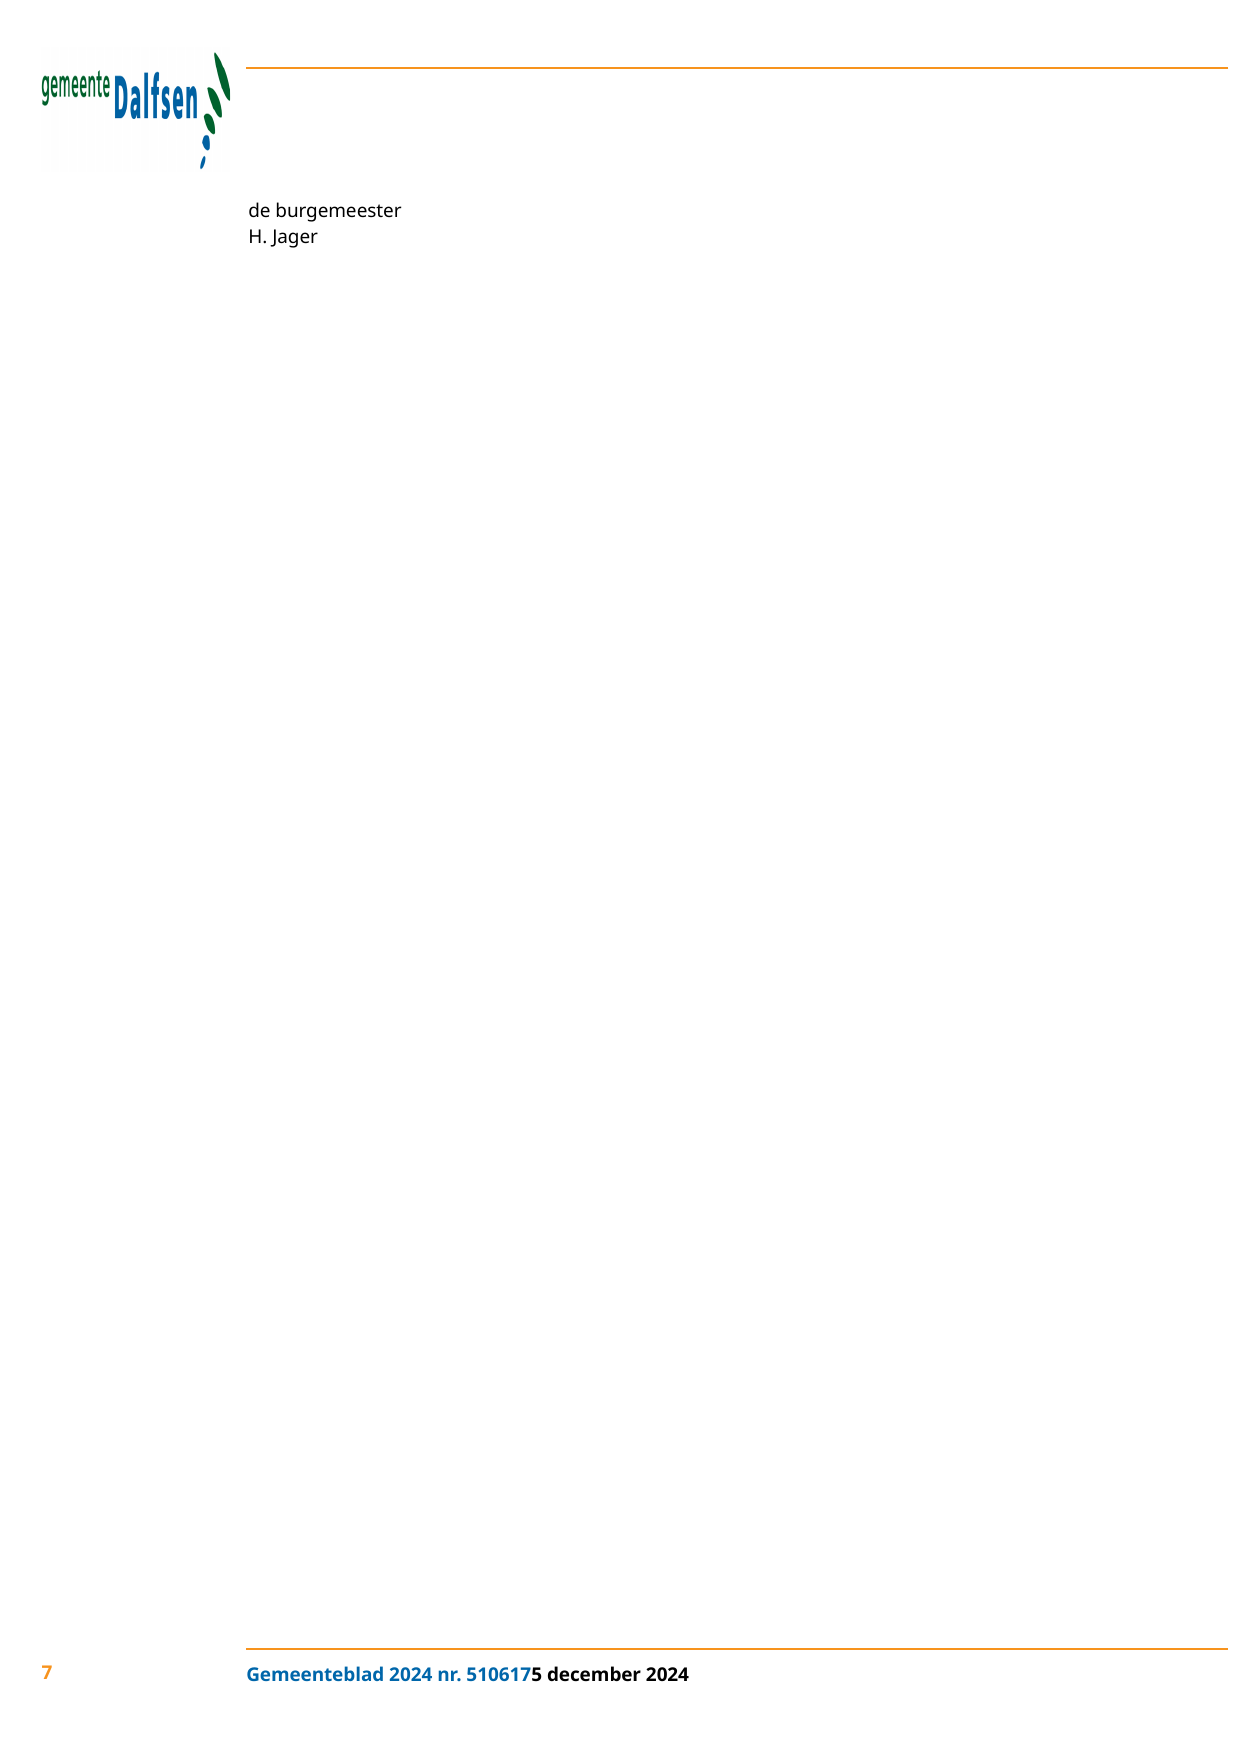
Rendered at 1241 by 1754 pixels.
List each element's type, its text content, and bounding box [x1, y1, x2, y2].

text de burgemeester [248, 198, 1152, 223]
text H. Jager [248, 223, 1152, 249]
picture [41, 47, 231, 172]
